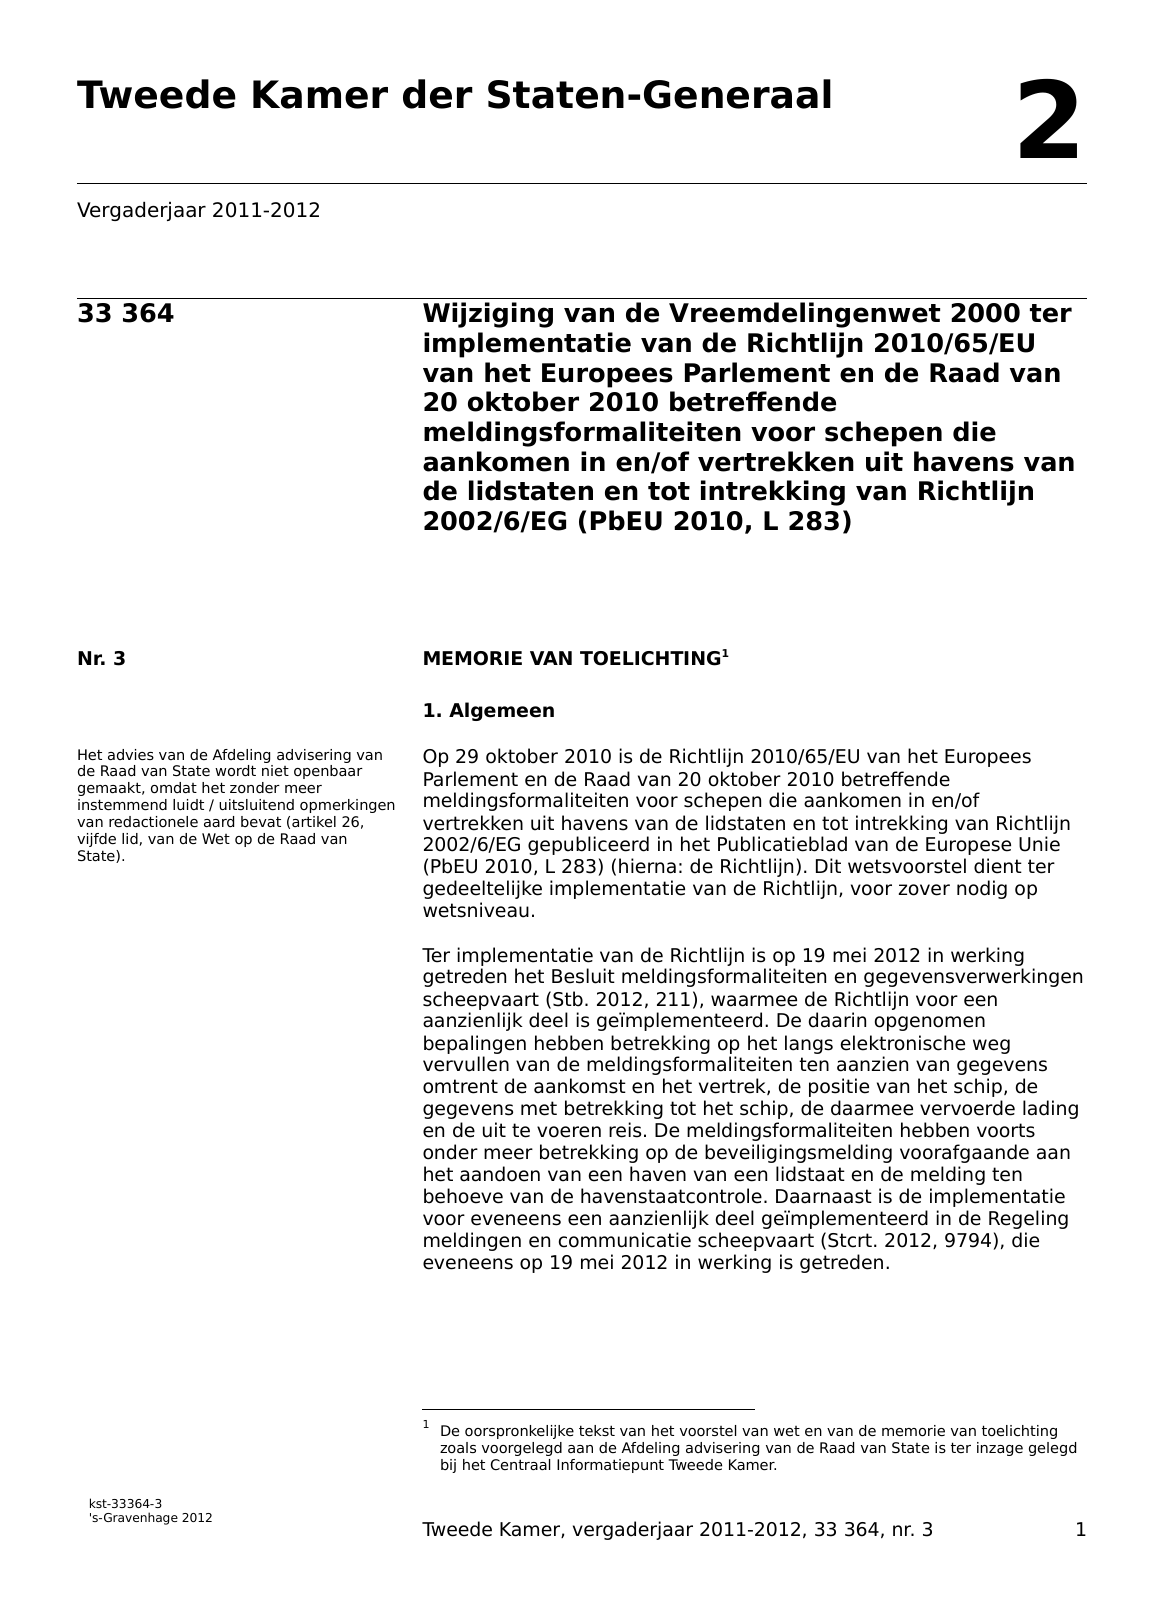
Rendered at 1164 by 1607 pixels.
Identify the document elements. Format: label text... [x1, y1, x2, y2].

table_cell Vergaderjaar 2011-2012 [77, 184, 1087, 298]
text Ter implementatie van de Richtlijn is op 19 mei 2012 in werking getreden het Besluit meldingsformaliteiten en gegevensverwerkingen scheepvaart (Stb. 2012, 211), waarmee de Richtlijn voor een aanzienlijk deel is geïmplementeerd. De daarin opgenomen bepalingen hebben betrekking op het langs elektronische weg vervullen van de meldingsformaliteiten ten aanzien van gegevens omtrent de aankomst en het vertrek, de positie van het schip, de gegevens met betrekking tot het schip, de daarmee vervoerde lading en de uit te voeren reis. De meldingsformaliteiten hebben voorts onder meer betrekking op de beveiligingsmelding voorafgaande aan het aandoen van een haven van een lidstaat en de melding ten behoeve van de havenstaatcontrole. Daarnaast is de implementatie voor eveneens een aanzienlijk deel geïmplementeerd in de Regeling meldingen en communicatie scheepvaart (Stcrt. 2012, 9794), die eveneens op 19 mei 2012 in werking is getreden. [422, 944, 1087, 1274]
subtitle 1. Algemeen [422, 699, 1087, 721]
text De oorspronkelijke tekst van het voorstel van wet en van de memorie van toelichting zoals voorgelegd aan de Afdeling advisering van de Raad van State is ter inzage gelegd bij het Centraal Informatiepunt Tweede Kamer. [422, 1418, 1087, 1474]
text Het advies van de Afdeling advisering van de Raad van State wordt niet openbaar gemaakt, omdat het zonder meer instemmend luidt / uitsluitend opmerkingen van redactionele aard bevat (artikel 26, vijfde lid, van de Wet op de Raad van State). [77, 746, 399, 864]
subtitle 33 364 Wijziging van de Vreemdelingenwet 2000 ter implementatie van de Richtlijn 2010/65/EU van het Europees Parlement en de Raad van 20 oktober 2010 betreffende meldingsformaliteiten voor schepen die aankomen in en/of vertrekken uit havens van de lidstaten en tot intrekking van Richtlijn 2002/6/EG (PbEU 2010, L 283) [77, 299, 1087, 536]
subtitle Nr. 3 MEMORIE VAN TOELICHTING [77, 647, 1087, 669]
text Op 29 oktober 2010 is de Richtlijn 2010/65/EU van het Europees Parlement en de Raad van 20 oktober 2010 betreffende meldingsformaliteiten voor schepen die aankomen in en/of vertrekken uit havens van de lidstaten en tot intrekking van Richtlijn 2002/6/EG gepubliceerd in het Publicatieblad van de Europese Unie (PbEU 2010, L 283) (hierna: de Richtlijn). Dit wetsvoorstel dient ter gedeeltelijke implementatie van de Richtlijn, voor zover nodig op wetsniveau. [422, 746, 1087, 922]
table_header 2 [886, 59, 1087, 183]
table_header Tweede Kamer der Staten-Generaal [77, 59, 886, 183]
text 's-Gravenhage 2012 [88, 1511, 323, 1525]
text kst-33364-3 [88, 1497, 323, 1511]
